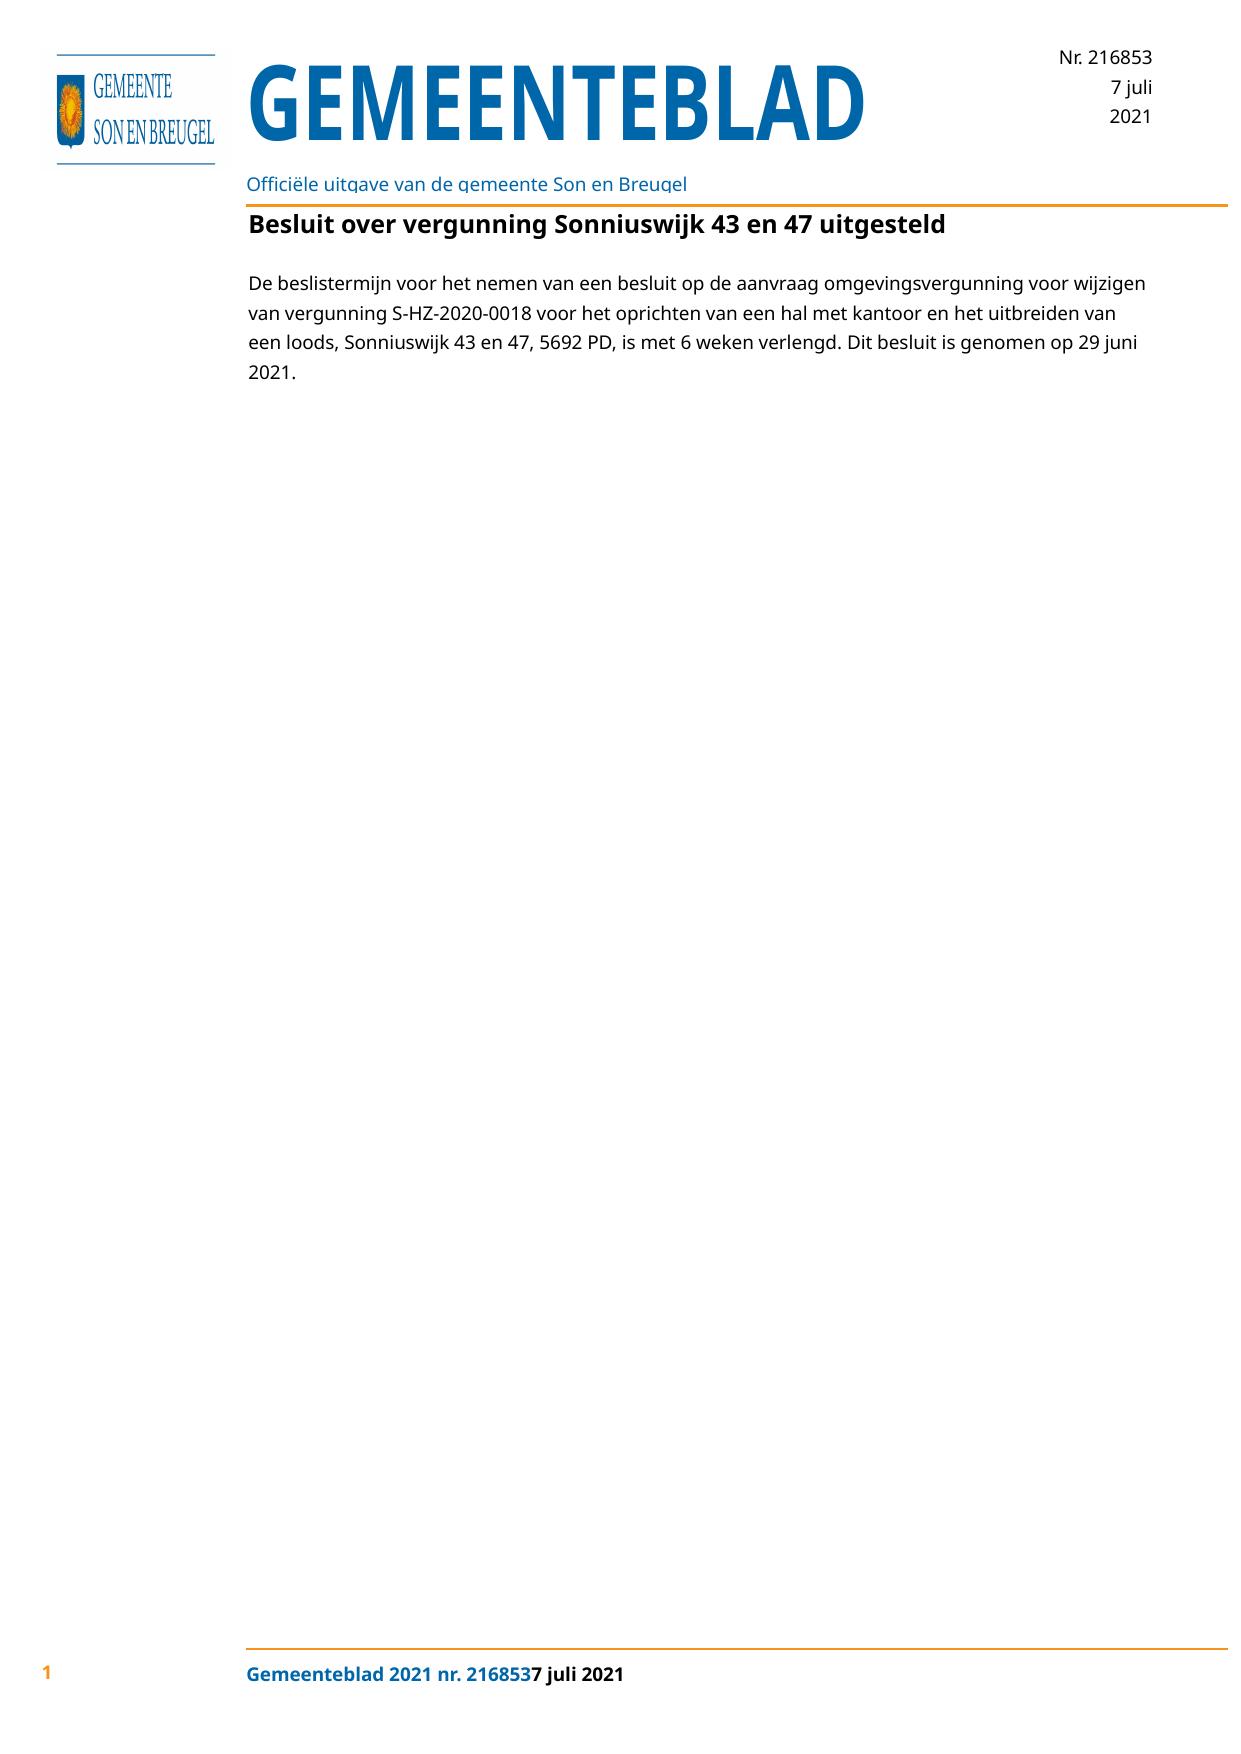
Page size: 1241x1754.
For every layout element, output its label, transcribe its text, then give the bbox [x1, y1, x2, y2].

text De beslistermijn voor het nemen van een besluit op de aanvraag omgevingsvergunning voor wijzigen van vergunning S-HZ-2020-0018 voor het oprichten van een hal met kantoor en het uitbreiden van een loods, Sonniuswijk 43 en 47, 5692 PD, is met 6 weken verlengd. Dit besluit is genomen op 29 juni 2021. [248, 270, 1152, 385]
text Besluit over vergunning Sonniuswijk 43 en 47 uitgesteld [248, 207, 1152, 241]
picture [41, 47, 231, 172]
